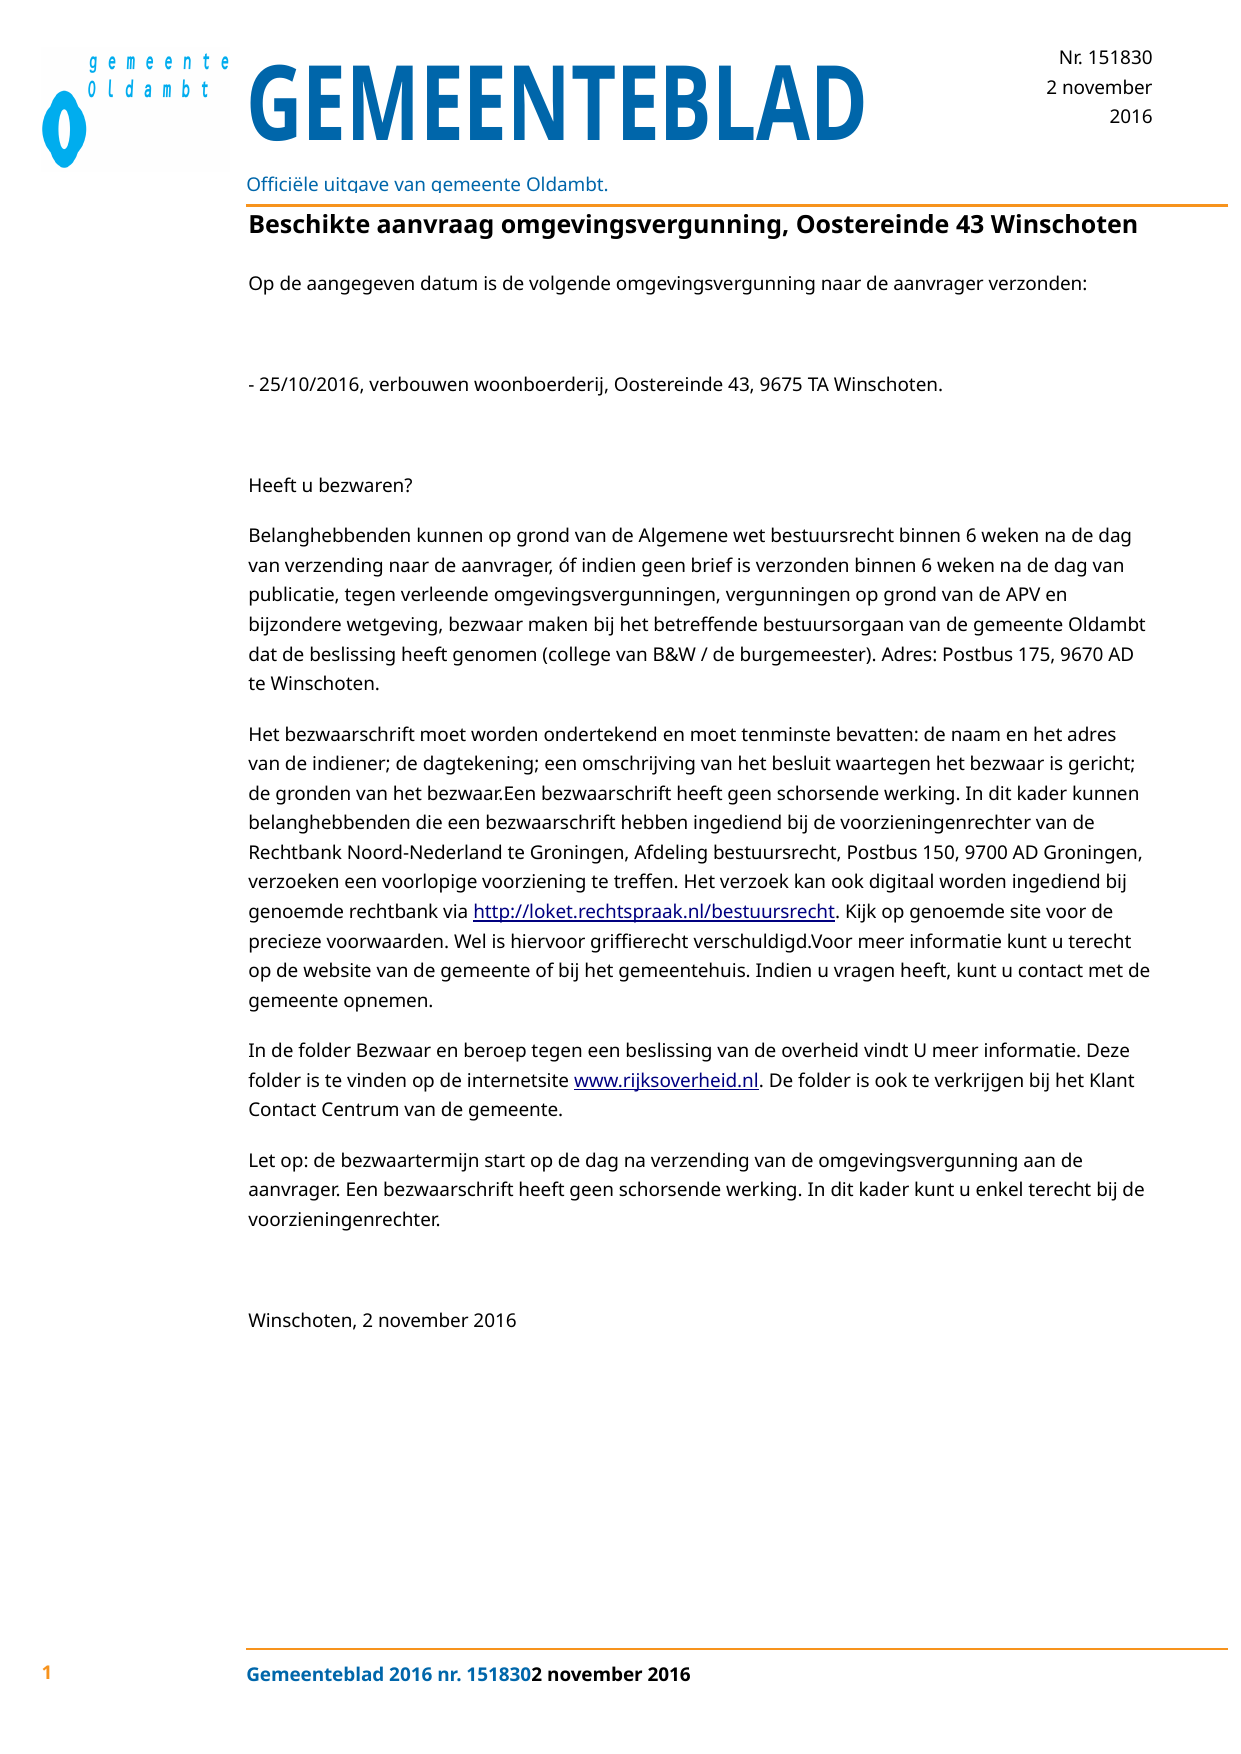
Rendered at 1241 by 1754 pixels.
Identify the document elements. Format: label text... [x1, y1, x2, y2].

text Heeft u bezwaren? [248, 472, 1152, 498]
text Winschoten, 2 november 2016 [248, 1307, 1152, 1333]
text In de folder Bezwaar en beroep tegen een beslissing van de overheid vindt U meer informatie. Deze folder is te vinden op de internetsite www.rijksoverheid.nl. De folder is ook te verkrijgen bij het Klant Contact Centrum van de gemeente. [248, 1037, 1152, 1122]
text Let op: de bezwaartermijn start op de dag na verzending van de omgevingsvergunning aan de aanvrager. Een bezwaarschrift heeft geen schorsende werking. In dit kader kunt u enkel terecht bij de voorzieningenrechter. [248, 1147, 1152, 1232]
text Op de aangegeven datum is de volgende omgevingsvergunning naar de aanvrager verzonden: [248, 270, 1152, 296]
picture [41, 47, 231, 172]
text Beschikte aanvraag omgevingsvergunning, Oostereinde 43 Winschoten [248, 207, 1152, 241]
text - 25/10/2016, verbouwen woonboerderij, Oostereinde 43, 9675 TA Winschoten. [248, 371, 1152, 397]
text Belanghebbenden kunnen op grond van de Algemene wet bestuursrecht binnen 6 weken na de dag van verzending naar de aanvrager, óf indien geen brief is verzonden binnen 6 weken na de dag van publicatie, tegen verleende omgevingsvergunningen, vergunningen op grond van de APV en bijzondere wetgeving, bezwaar maken bij het betreffende bestuursorgaan van de gemeente Oldambt dat de beslissing heeft genomen (college van B&W / de burgemeester). Adres: Postbus 175, 9670 AD te Winschoten. [248, 522, 1152, 696]
text Het bezwaarschrift moet worden ondertekend en moet tenminste bevatten: de naam en het adres van de indiener; de dagtekening; een omschrijving van het besluit waartegen het bezwaar is gericht; de gronden van het bezwaar.Een bezwaarschrift heeft geen schorsende werking. In dit kader kunnen belanghebbenden die een bezwaarschrift hebben ingediend bij de voorzieningenrechter van de Rechtbank Noord-Nederland te Groningen, Afdeling bestuursrecht, Postbus 150, 9700 AD Groningen, verzoeken een voorlopige voorziening te treffen. Het verzoek kan ook digitaal worden ingediend bij genoemde rechtbank via http://loket.rechtspraak.nl/bestuursrecht. Kijk op genoemde site voor de precieze voorwaarden. Wel is hiervoor griffierecht verschuldigd.Voor meer informatie kunt u terecht op de website van de gemeente of bij het gemeentehuis. Indien u vragen heeft, kunt u contact met de gemeente opnemen. [248, 721, 1152, 1013]
